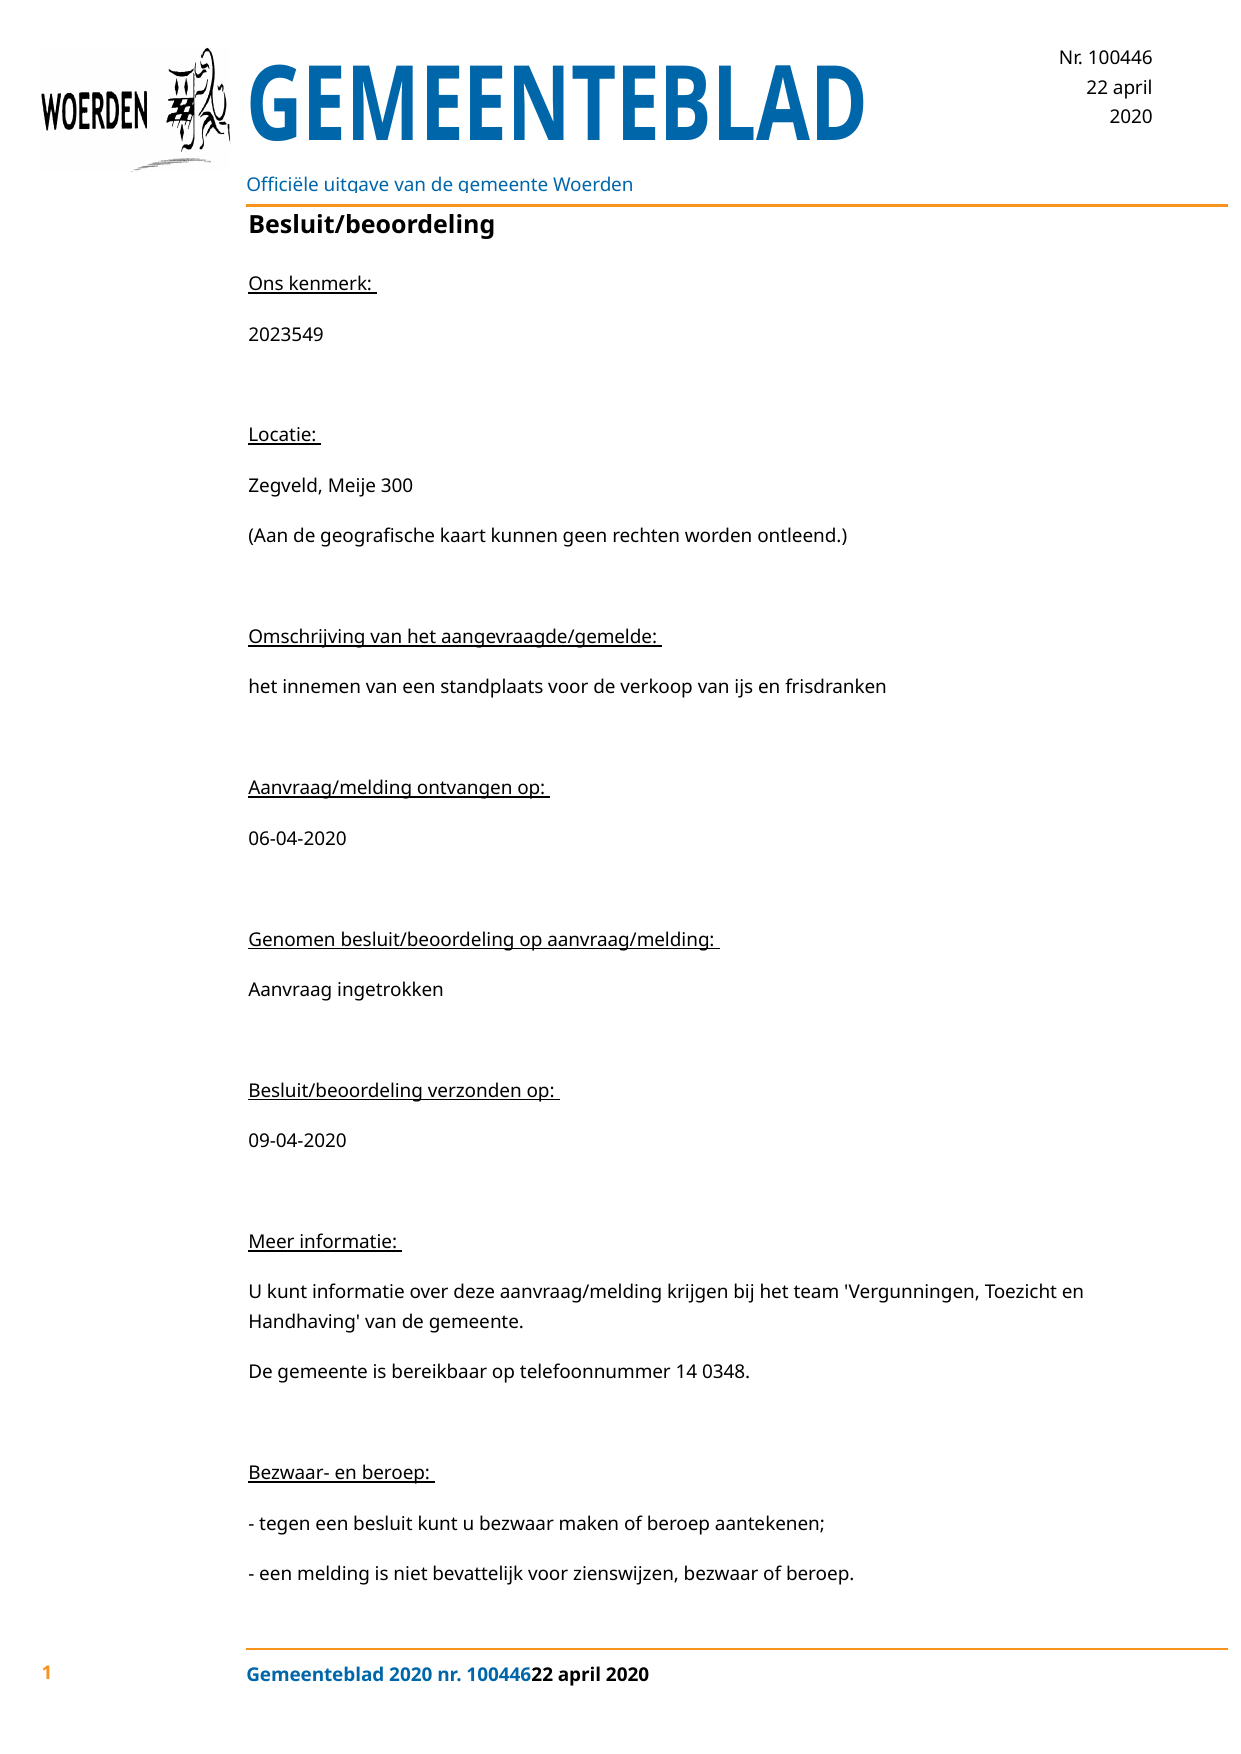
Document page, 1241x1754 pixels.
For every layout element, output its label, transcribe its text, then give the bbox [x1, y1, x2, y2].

text Zegveld, Meije 300 [248, 472, 1152, 498]
text Aanvraag ingetrokken [248, 976, 1152, 1002]
text Locatie: [248, 422, 1152, 447]
text - tegen een besluit kunt u bezwaar maken of beroep aantekenen; [248, 1510, 1152, 1536]
text Genomen besluit/beoordeling op aanvraag/melding: [248, 926, 1152, 951]
text 06-04-2020 [248, 825, 1152, 851]
text (Aan de geografische kaart kunnen geen rechten worden ontleend.) [248, 522, 1152, 548]
text De gemeente is bereikbaar op telefoonnummer 14 0348. [248, 1359, 1152, 1384]
text het innemen van een standplaats voor de verkoop van ijs en frisdranken [248, 674, 1152, 699]
text 09-04-2020 [248, 1127, 1152, 1153]
text 2023549 [248, 321, 1152, 346]
text Meer informatie: [248, 1228, 1152, 1254]
picture [41, 47, 231, 172]
text Bezwaar- en beroep: [248, 1459, 1152, 1485]
text U kunt informatie over deze aanvraag/melding krijgen bij het team 'Vergunningen, Toezicht en Handhaving' van de gemeente. [248, 1279, 1152, 1334]
text Besluit/beoordeling verzonden op: [248, 1077, 1152, 1103]
text Ons kenmerk: [248, 270, 1152, 296]
text Besluit/beoordeling [248, 207, 1152, 241]
text Aanvraag/melding ontvangen op: [248, 774, 1152, 800]
text - een melding is niet bevattelijk voor zienswijzen, bezwaar of beroep. [248, 1560, 1152, 1586]
text Omschrijving van het aangevraagde/gemelde: [248, 623, 1152, 649]
